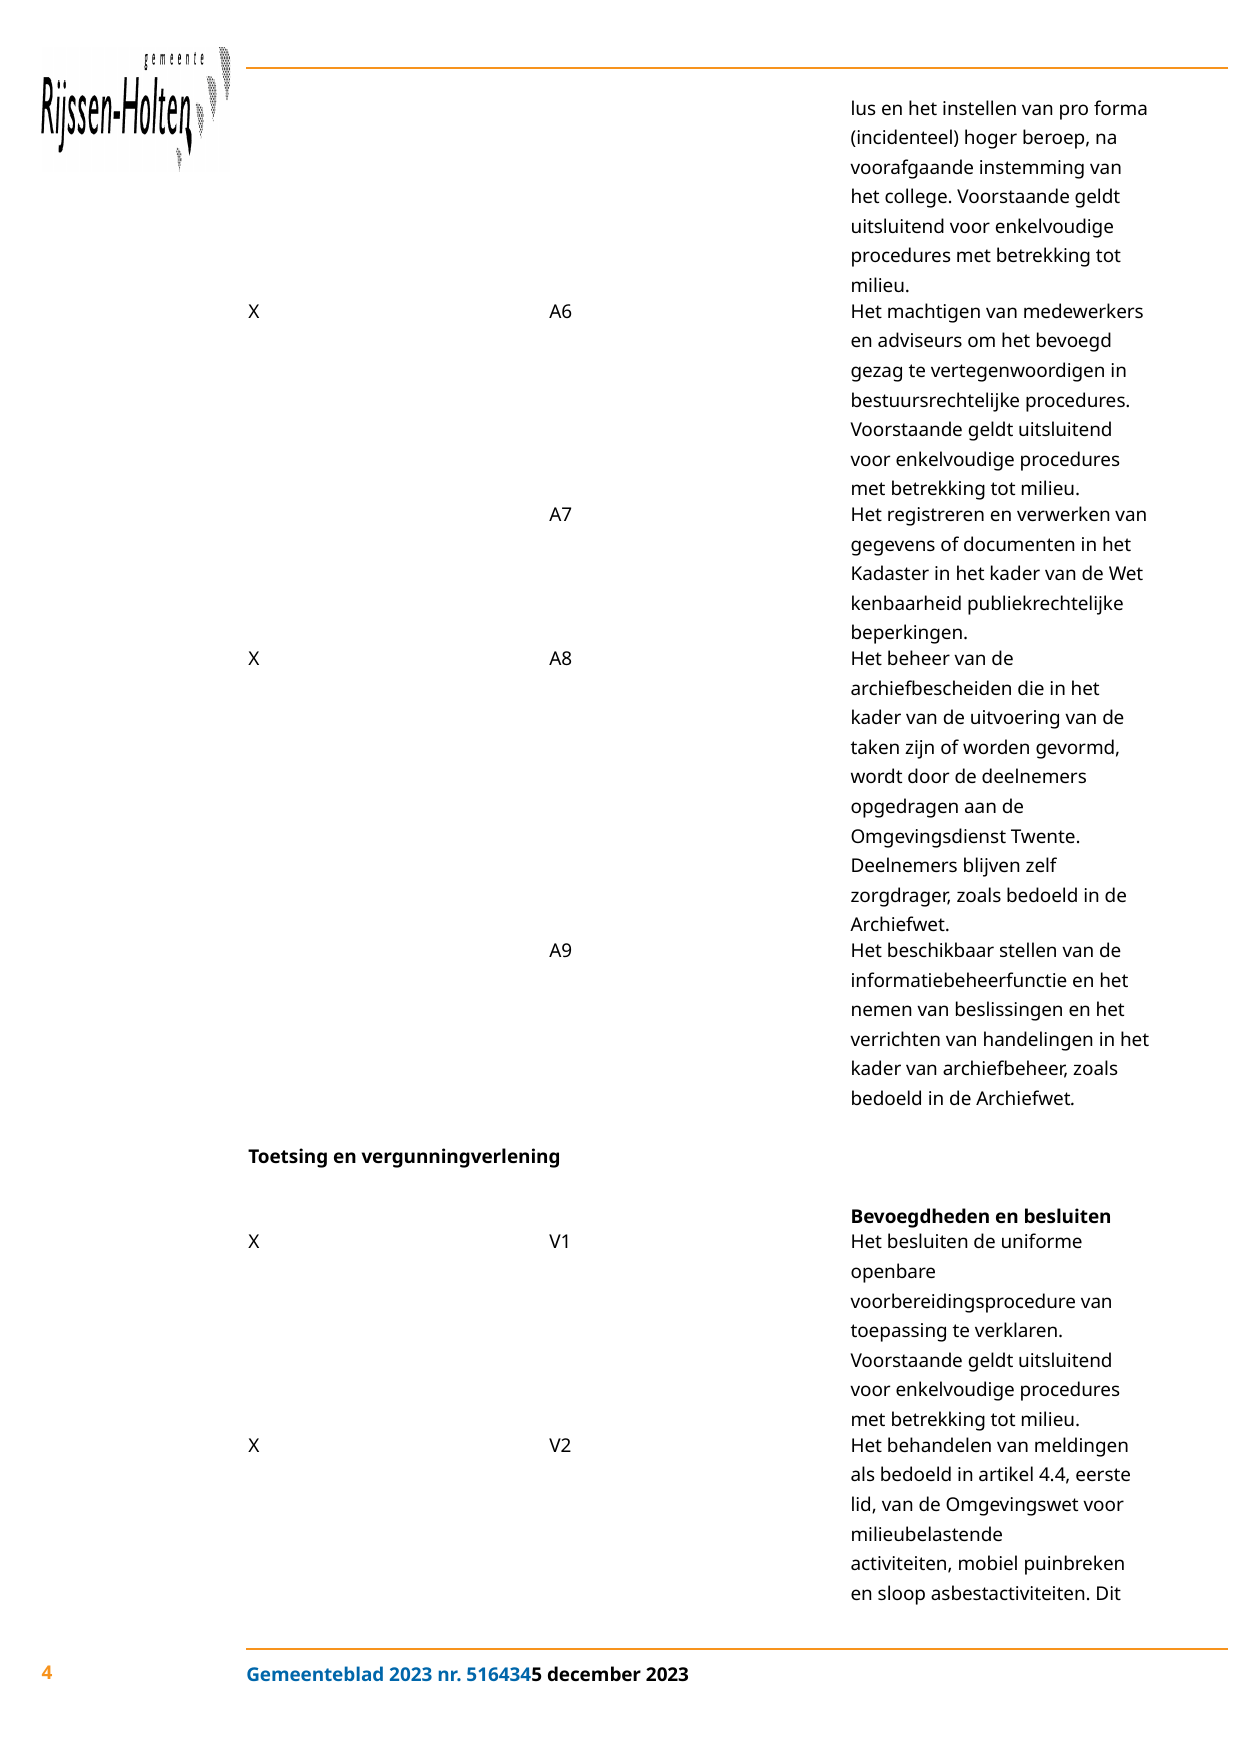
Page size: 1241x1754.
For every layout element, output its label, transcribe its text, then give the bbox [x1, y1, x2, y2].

table_cell A8 [549, 645, 850, 937]
table_header Bevoegdheden en besluiten [850, 1203, 1152, 1229]
table_header [248, 1203, 549, 1229]
table_cell V1 [549, 1229, 850, 1432]
table_cell X [248, 298, 549, 501]
table_cell [248, 937, 549, 1111]
table_cell X [248, 1432, 549, 1606]
table_cell [248, 501, 549, 645]
text Toetsing en vergunningverlening [248, 1144, 1152, 1169]
table_cell A7 [549, 501, 850, 645]
table_cell Het registreren en verwerken van gegevens of documenten in het Kadaster in het kader van de Wet kenbaarheid publiekrechtelijke beperkingen. [850, 501, 1152, 645]
table_cell A6 [549, 298, 850, 501]
table_cell V2 [549, 1432, 850, 1606]
table_cell Het beschikbaar stellen van de informatiebeheerfunctie en het nemen van beslissingen en het verrichten van handelingen in het kader van archiefbeheer, zoals bedoeld in de Archiefwet. [850, 937, 1152, 1111]
table_cell Het beheer van de archiefbescheiden die in het kader van de uitvoering van de taken zijn of worden gevormd, wordt door de deelnemers opgedragen aan de Omgevingsdienst Twente. Deelnemers blijven zelf zorgdrager, zoals bedoeld in de Archiefwet. [850, 645, 1152, 937]
table_cell X [248, 1229, 549, 1432]
table_cell [248, 95, 549, 298]
table_cell lus en het instellen van pro forma (incidenteel) hoger beroep, na voorafgaande instemming van het college. Voorstaande geldt uitsluitend voor enkelvoudige procedures met betrekking tot milieu. [850, 95, 1152, 298]
table_cell Het behandelen van meldingen als bedoeld in artikel 4.4, eerste lid, van de Omgevingswet voor milieubelastende activiteiten, mobiel puinbreken en sloop asbestactiviteiten. Dit [850, 1432, 1152, 1606]
table_cell A9 [549, 937, 850, 1111]
table_cell X [248, 645, 549, 937]
table_header [549, 1203, 850, 1229]
picture [41, 47, 231, 172]
table_cell Het machtigen van medewerkers en adviseurs om het bevoegd gezag te vertegenwoordigen in bestuursrechtelijke procedures. Voorstaande geldt uitsluitend voor enkelvoudige procedures met betrekking tot milieu. [850, 298, 1152, 501]
table_cell Het besluiten de uniforme openbare voorbereidingsprocedure van toepassing te verklaren. Voorstaande geldt uitsluitend voor enkelvoudige procedures met betrekking tot milieu. [850, 1229, 1152, 1432]
table_cell [549, 95, 850, 298]
